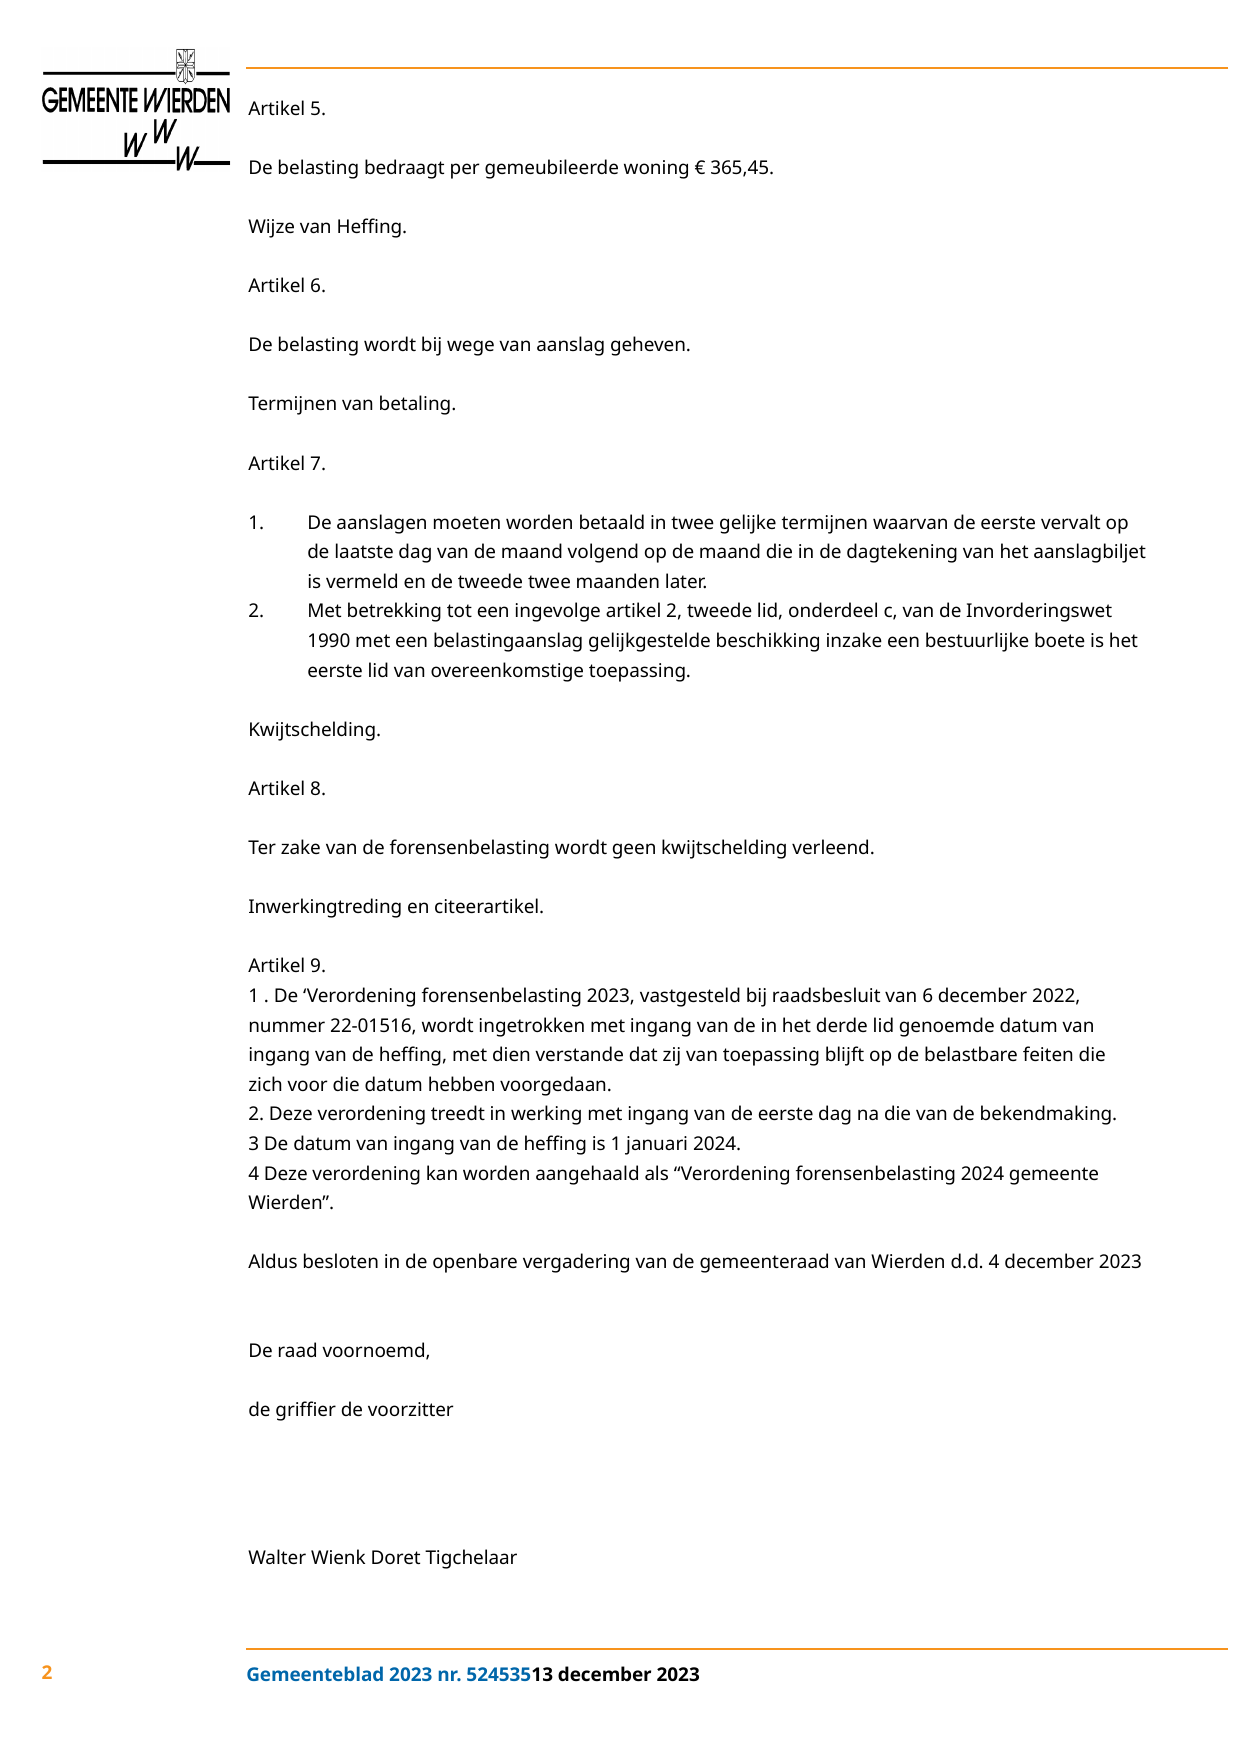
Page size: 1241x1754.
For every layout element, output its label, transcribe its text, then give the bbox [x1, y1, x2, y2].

text Ter zake van de forensenbelasting wordt geen kwijtschelding verleend. [248, 834, 1152, 860]
text ingang van de heffing, met dien verstande dat zij van toepassing blijft op de belastbare feiten die [248, 1041, 1152, 1067]
text Termijnen van betaling. [248, 391, 1152, 416]
text De belasting wordt bij wege van aanslag geheven. [248, 331, 1152, 357]
text Artikel 8. [248, 775, 1152, 801]
picture [41, 47, 231, 172]
text Artikel 9. [248, 953, 1152, 978]
text Inwerkingtreding en citeerartikel. [248, 893, 1152, 919]
text nummer 22-01516, wordt ingetrokken met ingang van de in het derde lid genoemde datum van [248, 1012, 1152, 1038]
text De raad voornoemd, [248, 1337, 1152, 1363]
text 1 . De ‘Verordening forensenbelasting 2023, vastgesteld bij raadsbesluit van 6 december 2022, [248, 982, 1152, 1008]
text 4 Deze verordening kan worden aangehaald als “Verordening forensenbelasting 2024 gemeente [248, 1160, 1152, 1186]
text Artikel 7. [248, 450, 1152, 476]
text Kwijtschelding. [248, 716, 1152, 742]
text zich voor die datum hebben voorgedaan. [248, 1071, 1152, 1097]
list De aanslagen moeten worden betaald in twee gelijke termijnen waarvan de eerste vervalt op de laatste dag van de maand volgend op de maand die in de dagtekening van het aanslagbiljet is vermeld en de tweede twee maanden later. [248, 509, 1152, 594]
text Walter Wienk Doret Tigchelaar [248, 1544, 1152, 1570]
text De belasting bedraagt per gemeubileerde woning € 365,45. [248, 154, 1152, 180]
list Met betrekking tot een ingevolge artikel 2, tweede lid, onderdeel c, van de Invorderingswet 1990 met een belastingaanslag gelijkgestelde beschikking inzake een bestuurlijke boete is het eerste lid van overeenkomstige toepassing. [248, 598, 1152, 683]
text Artikel 6. [248, 272, 1152, 298]
text 2. Deze verordening treedt in werking met ingang van de eerste dag na die van de bekendmaking. [248, 1101, 1152, 1126]
text Aldus besloten in de openbare vergadering van de gemeenteraad van Wierden d.d. 4 december 2023 [248, 1248, 1152, 1274]
text Wijze van Heffing. [248, 213, 1152, 239]
text de griffier de voorzitter [248, 1396, 1152, 1422]
text Artikel 5. [248, 95, 1152, 121]
text Wierden”. [248, 1189, 1152, 1215]
text 3 De datum van ingang van de heffing is 1 januari 2024. [248, 1130, 1152, 1156]
